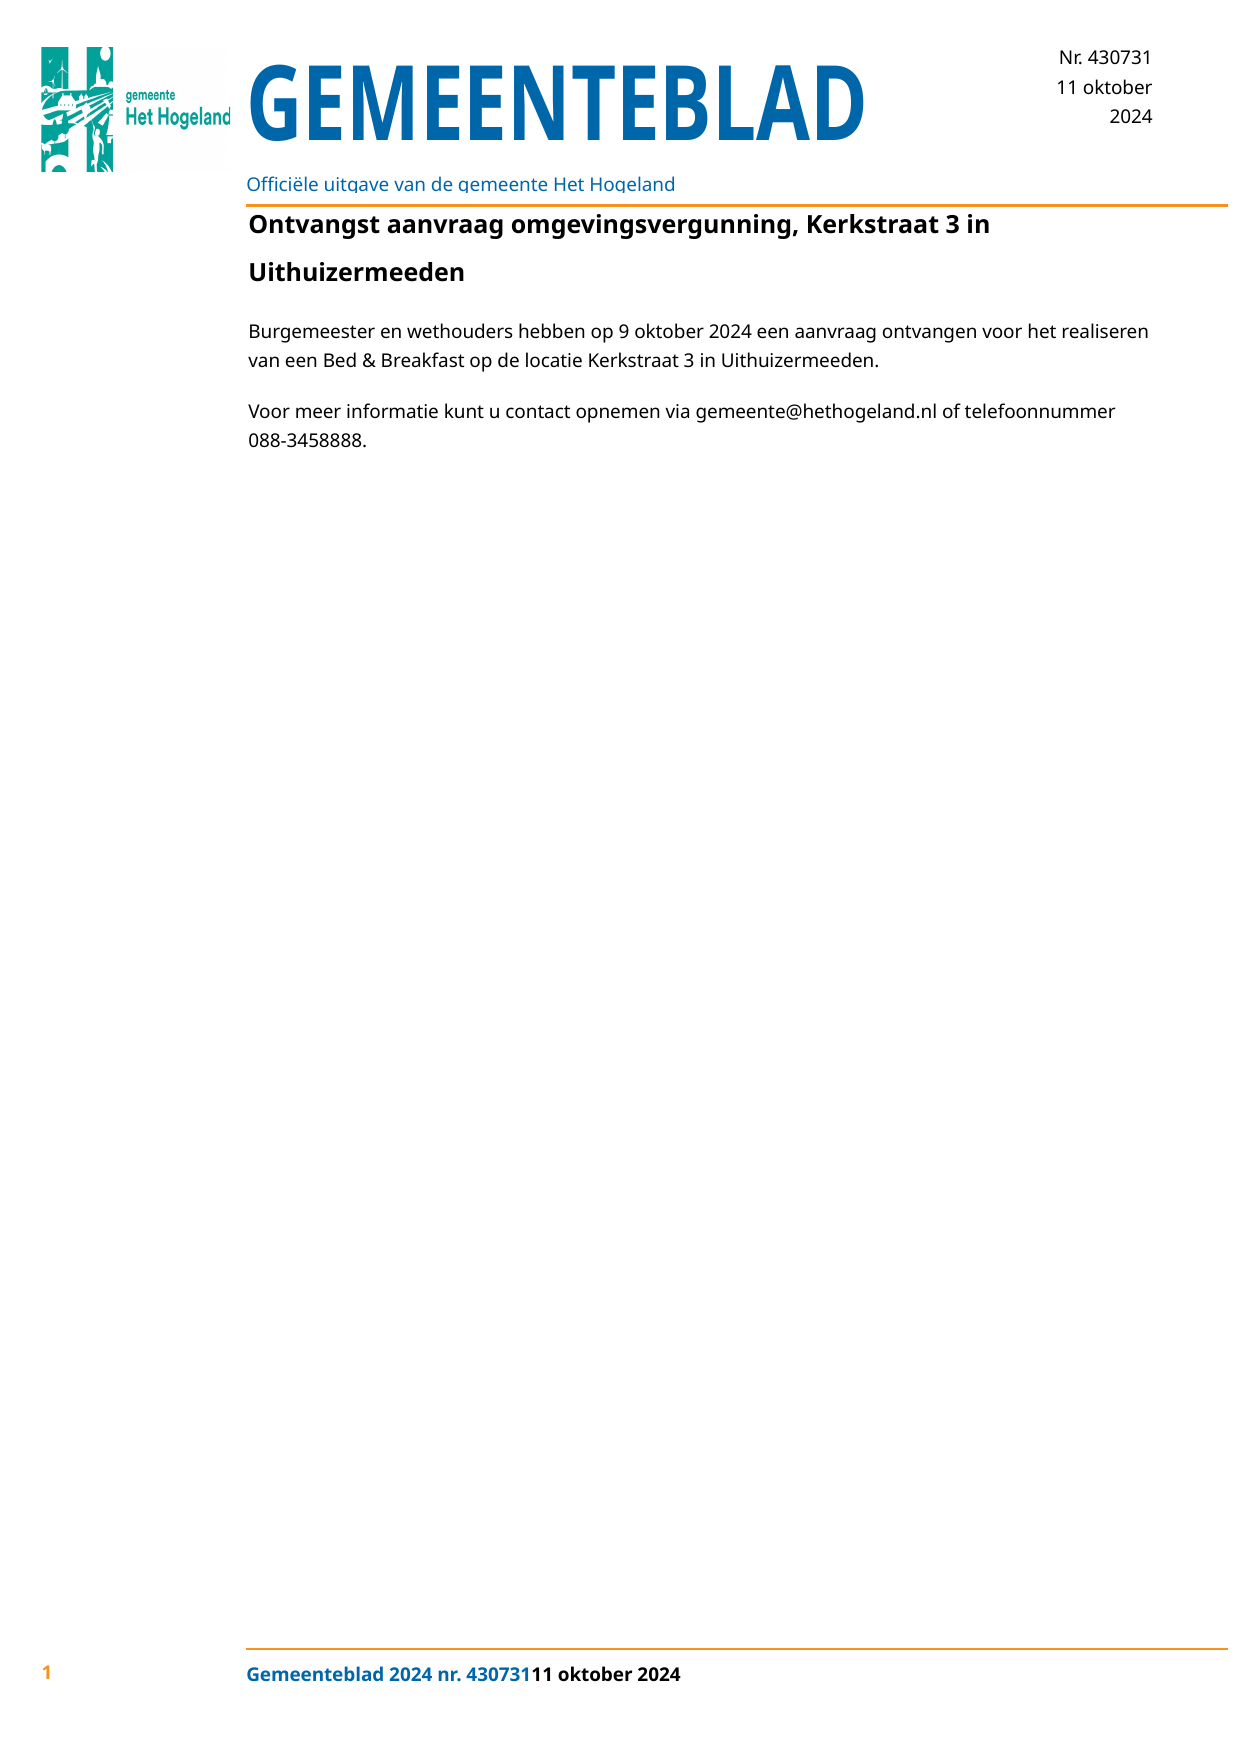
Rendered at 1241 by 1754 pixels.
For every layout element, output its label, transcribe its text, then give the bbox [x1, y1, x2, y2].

text Ontvangst aanvraag omgevingsvergunning, Kerkstraat 3 in Uithuizermeeden [248, 207, 1152, 288]
text Burgemeester en wethouders hebben op 9 oktober 2024 een aanvraag ontvangen voor het realiseren van een Bed & Breakfast op de locatie Kerkstraat 3 in Uithuizermeeden. [248, 318, 1152, 373]
picture [41, 47, 231, 172]
text Voor meer informatie kunt u contact opnemen via gemeente@hethogeland.nl of telefoonnummer 088-3458888. [248, 398, 1152, 453]
